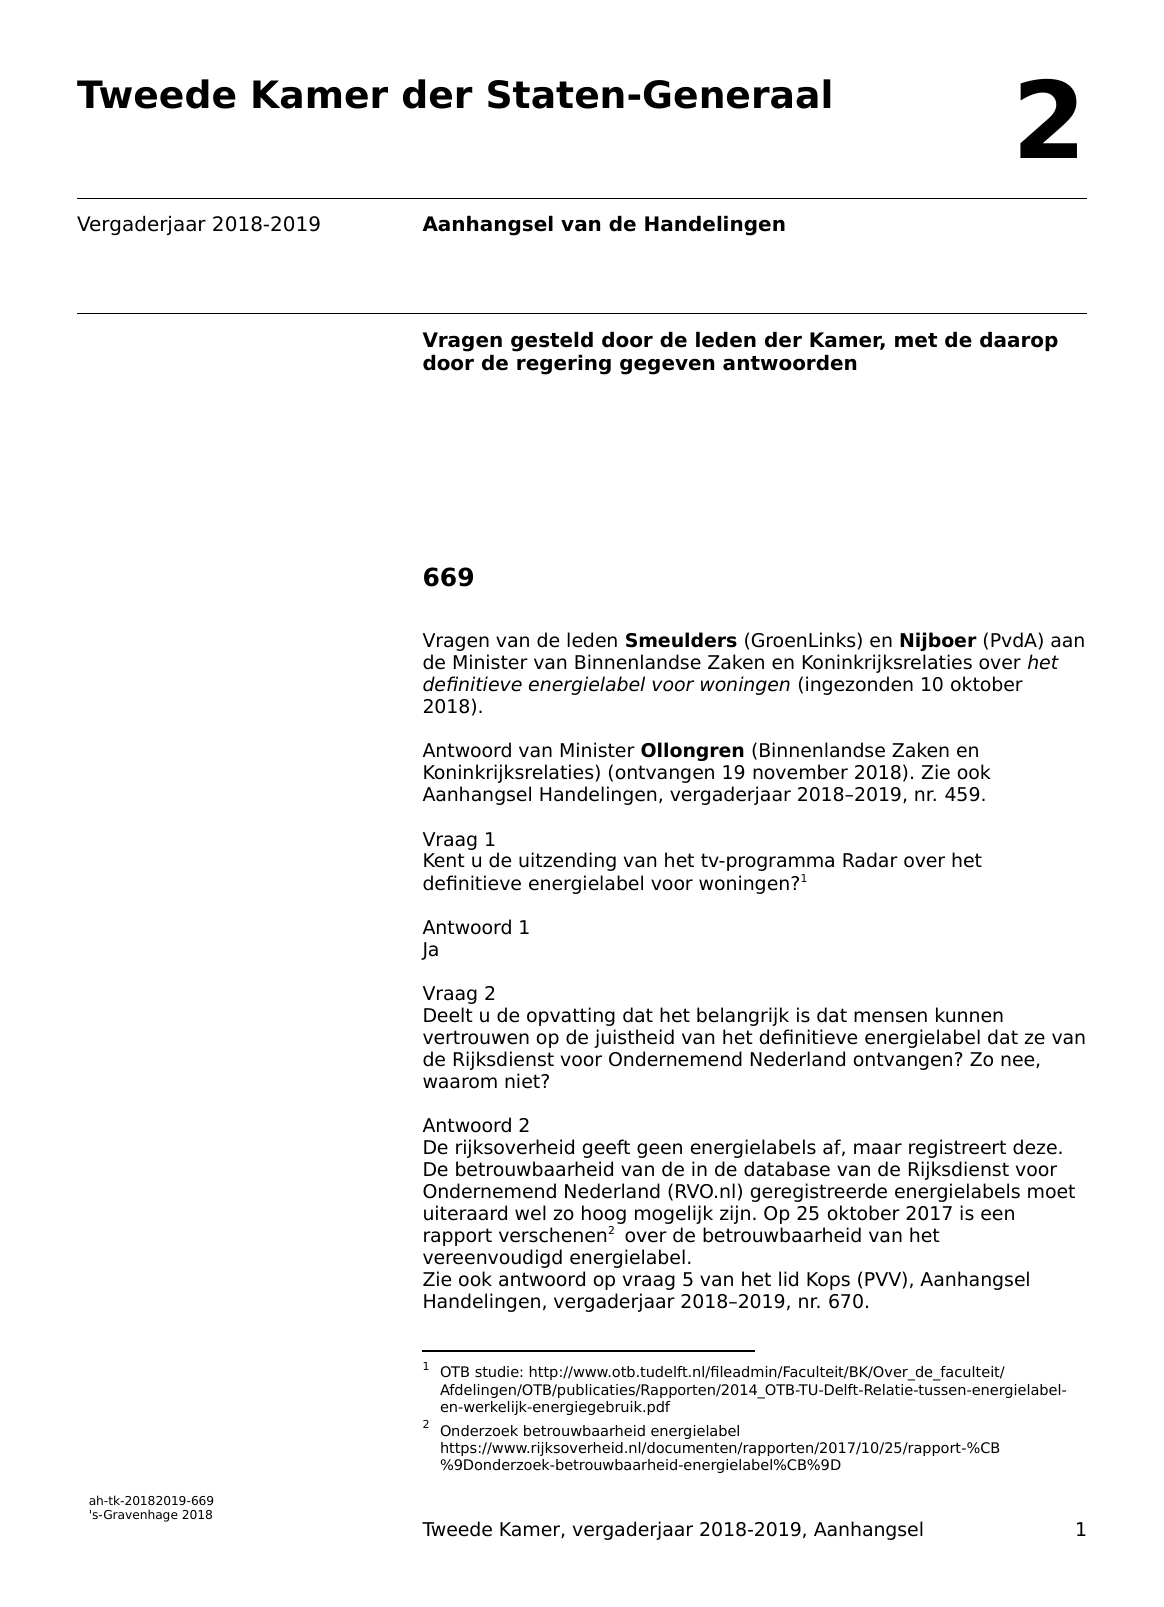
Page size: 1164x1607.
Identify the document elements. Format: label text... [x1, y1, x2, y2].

text OTB studie: http://www.otb.tudelft.nl/fileadmin/Faculteit/BK/Over_de_faculteit/Afdelingen/OTB/publicaties/Rapporten/2014_OTB-TU-Delft-Relatie-tussen-energielabel-en-werkelijk-energiegebruik.pdf [422, 1360, 1087, 1416]
table_cell Aanhangsel van de Handelingen [422, 199, 1087, 313]
text Deelt u de opvatting dat het belangrijk is dat mensen kunnen vertrouwen op de juistheid van het definitieve energielabel dat ze van de Rijksdienst voor Ondernemend Nederland ontvangen? Zo nee, waarom niet? [422, 1005, 1087, 1093]
text Antwoord 1 [422, 917, 1087, 938]
text Onderzoek betrouwbaarheid energielabel https://www.rijksoverheid.nl/documenten/rapporten/2017/10/25/rapport-%CB%9Donderzoek-betrouwbaarheid-energielabel%CB%9D [422, 1418, 1087, 1474]
table_cell Vragen gesteld door de leden der Kamer, met de daarop door de regering gegeven antwoorden [422, 314, 1087, 375]
table_cell Vergaderjaar 2018-2019 [77, 199, 422, 313]
text Antwoord 2 [422, 1115, 1087, 1137]
table_header Tweede Kamer der Staten-Generaal [77, 59, 886, 198]
text De rijksoverheid geeft geen energielabels af, maar registreert deze. De betrouwbaarheid van de in de database van de Rijksdienst voor Ondernemend Nederland (RVO.nl) geregistreerde energielabels moet uiteraard wel zo hoog mogelijk zijn. Op 25 oktober 2017 is een rapport verschenen over de betrouwbaarheid van het vereenvoudigd energielabel. [422, 1137, 1087, 1269]
text 669 [422, 563, 1087, 592]
text ah-tk-20182019-669 [88, 1494, 323, 1508]
text Ja [422, 938, 1087, 961]
text Vragen van de leden Smeulders (GroenLinks) en Nijboer (PvdA) aan de Minister van Binnenlandse Zaken en Koninkrijksrelaties over het definitieve energielabel voor woningen (ingezonden 10 oktober 2018). [422, 630, 1087, 718]
text Zie ook antwoord op vraag 5 van het lid Kops (PVV), Aanhangsel Handelingen, vergaderjaar 2018–2019, nr. 670. [422, 1269, 1087, 1313]
text Vraag 2 [422, 983, 1087, 1005]
table_header 2 [886, 59, 1087, 198]
text Vraag 1 [422, 828, 1087, 850]
text Antwoord van Minister Ollongren (Binnenlandse Zaken en Koninkrijksrelaties) (ontvangen 19 november 2018). Zie ook Aanhangsel Handelingen, vergaderjaar 2018–2019, nr. 459. [422, 740, 1087, 806]
table_cell [77, 314, 422, 375]
text 's-Gravenhage 2018 [88, 1508, 323, 1522]
text Kent u de uitzending van het tv-programma Radar over het definitieve energielabel voor woningen? [422, 850, 1087, 894]
